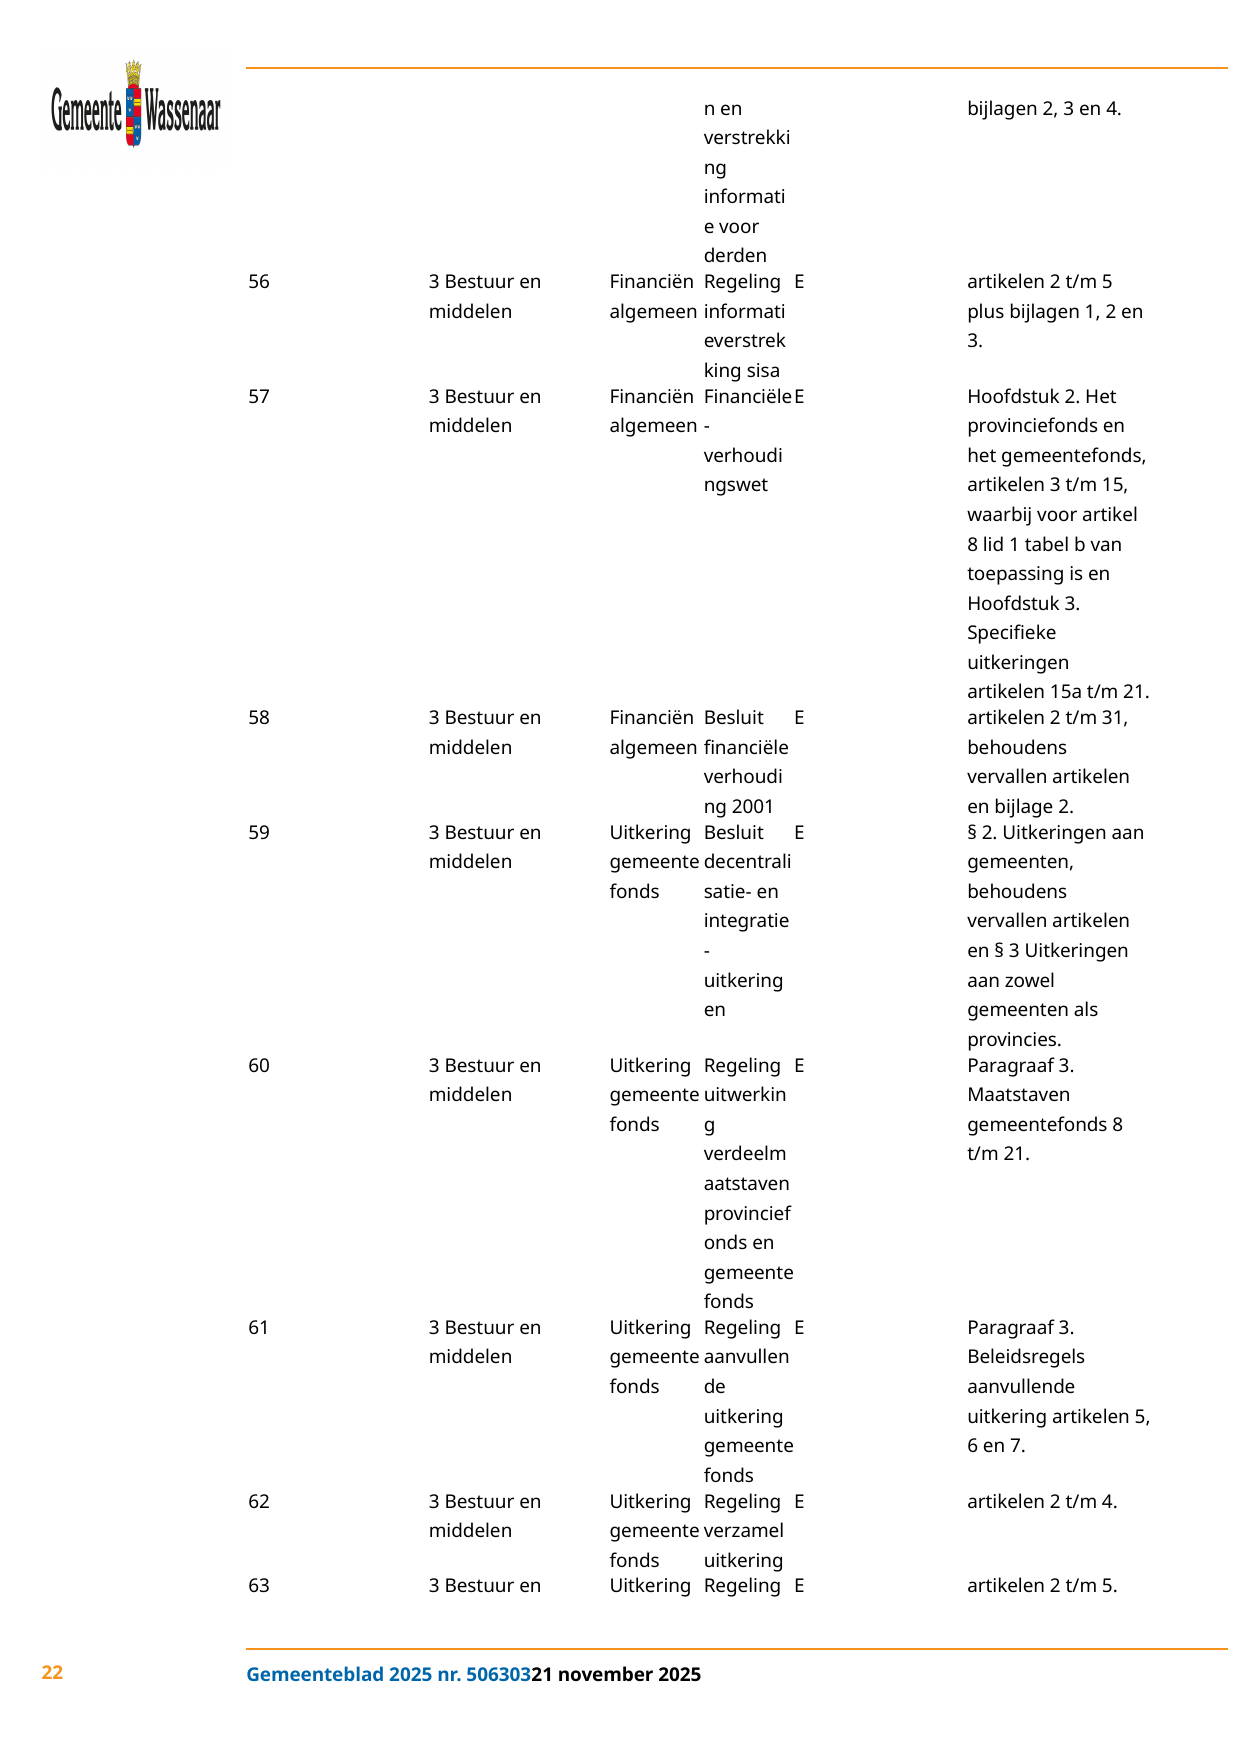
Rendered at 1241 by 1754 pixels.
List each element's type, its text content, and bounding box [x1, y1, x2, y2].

picture [41, 47, 231, 172]
table_cell 3 Bestuur en middelen [429, 269, 609, 383]
table_cell Regeling uitwerking verdeelmaatstaven provinciefonds en gemeentefonds [704, 1052, 794, 1314]
table_cell E [794, 1573, 967, 1598]
table_cell 56 [248, 269, 429, 383]
table_cell Financiën algemeen [609, 269, 703, 383]
table_cell [248, 95, 429, 268]
table_cell E [794, 383, 967, 704]
table_cell E [794, 1052, 967, 1314]
table_cell 3 Bestuur en middelen [429, 819, 609, 1052]
table_cell 3 Bestuur en middelen [429, 1488, 609, 1573]
table_cell E [794, 819, 967, 1052]
table_cell 3 Bestuur en middelen [429, 1314, 609, 1488]
table_cell 3 Bestuur en middelen [429, 1052, 609, 1314]
table_cell 59 [248, 819, 429, 1052]
table_cell Paragraaf 3. Beleidsregels aanvullende uitkering artikelen 5, 6 en 7. [967, 1314, 1152, 1488]
table_cell E [794, 1488, 967, 1573]
table_cell Regeling aanvullende uitkering gemeentefonds [704, 1314, 794, 1488]
table_cell Besluit decentralisatie- en integratie-uitkeringen [704, 819, 794, 1052]
table_cell bijlagen 2, 3 en 4. [967, 95, 1152, 268]
table_cell artikelen 2 t/m 5 plus bijlagen 1, 2 en 3. [967, 269, 1152, 383]
table_cell [609, 95, 703, 268]
table_cell Besluit financiële verhouding 2001 [704, 705, 794, 819]
table_cell 57 [248, 383, 429, 704]
table_cell 3 Bestuur en middelen [429, 383, 609, 704]
table_cell 3 Bestuur en middelen [429, 705, 609, 819]
table_cell Paragraaf 3. Maatstaven gemeentefonds 8 t/m 21. [967, 1052, 1152, 1314]
table_cell 62 [248, 1488, 429, 1573]
table_cell Regeling [704, 1573, 794, 1598]
table_cell artikelen 2 t/m 4. [967, 1488, 1152, 1573]
table_cell Uitkering [609, 1573, 703, 1598]
table_cell 60 [248, 1052, 429, 1314]
table_cell n en verstrekking informatie voor derden [704, 95, 794, 268]
table_cell 63 [248, 1573, 429, 1598]
table_cell Regeling informatieverstrekking sisa [704, 269, 794, 383]
table_cell Financiën algemeen [609, 705, 703, 819]
table_cell Uitkering gemeentefonds [609, 819, 703, 1052]
table_cell Uitkering gemeentefonds [609, 1052, 703, 1314]
table_cell E [794, 1314, 967, 1488]
table_cell 3 Bestuur en [429, 1573, 609, 1598]
table_cell Financiële-verhoudingswet [704, 383, 794, 704]
table_cell [794, 95, 967, 268]
table_cell artikelen 2 t/m 5. [967, 1573, 1152, 1598]
table_cell Uitkering gemeentefonds [609, 1314, 703, 1488]
table_cell § 2. Uitkeringen aan gemeenten, behoudens vervallen artikelen en § 3 Uitkeringen aan zowel gemeenten als provincies. [967, 819, 1152, 1052]
table_cell E [794, 269, 967, 383]
table_cell Uitkering gemeentefonds [609, 1488, 703, 1573]
table_cell [429, 95, 609, 268]
table_cell Regeling verzameluitkering [704, 1488, 794, 1573]
table_cell artikelen 2 t/m 31, behoudens vervallen artikelen en bijlage 2. [967, 705, 1152, 819]
table_cell 58 [248, 705, 429, 819]
table_cell 61 [248, 1314, 429, 1488]
table_cell Hoofdstuk 2. Het provinciefonds en het gemeentefonds, artikelen 3 t/m 15, waarbij voor artikel 8 lid 1 tabel b van toepassing is en Hoofdstuk 3. Specifieke uitkeringen artikelen 15a t/m 21. [967, 383, 1152, 704]
table_cell Financiën algemeen [609, 383, 703, 704]
table_cell E [794, 705, 967, 819]
